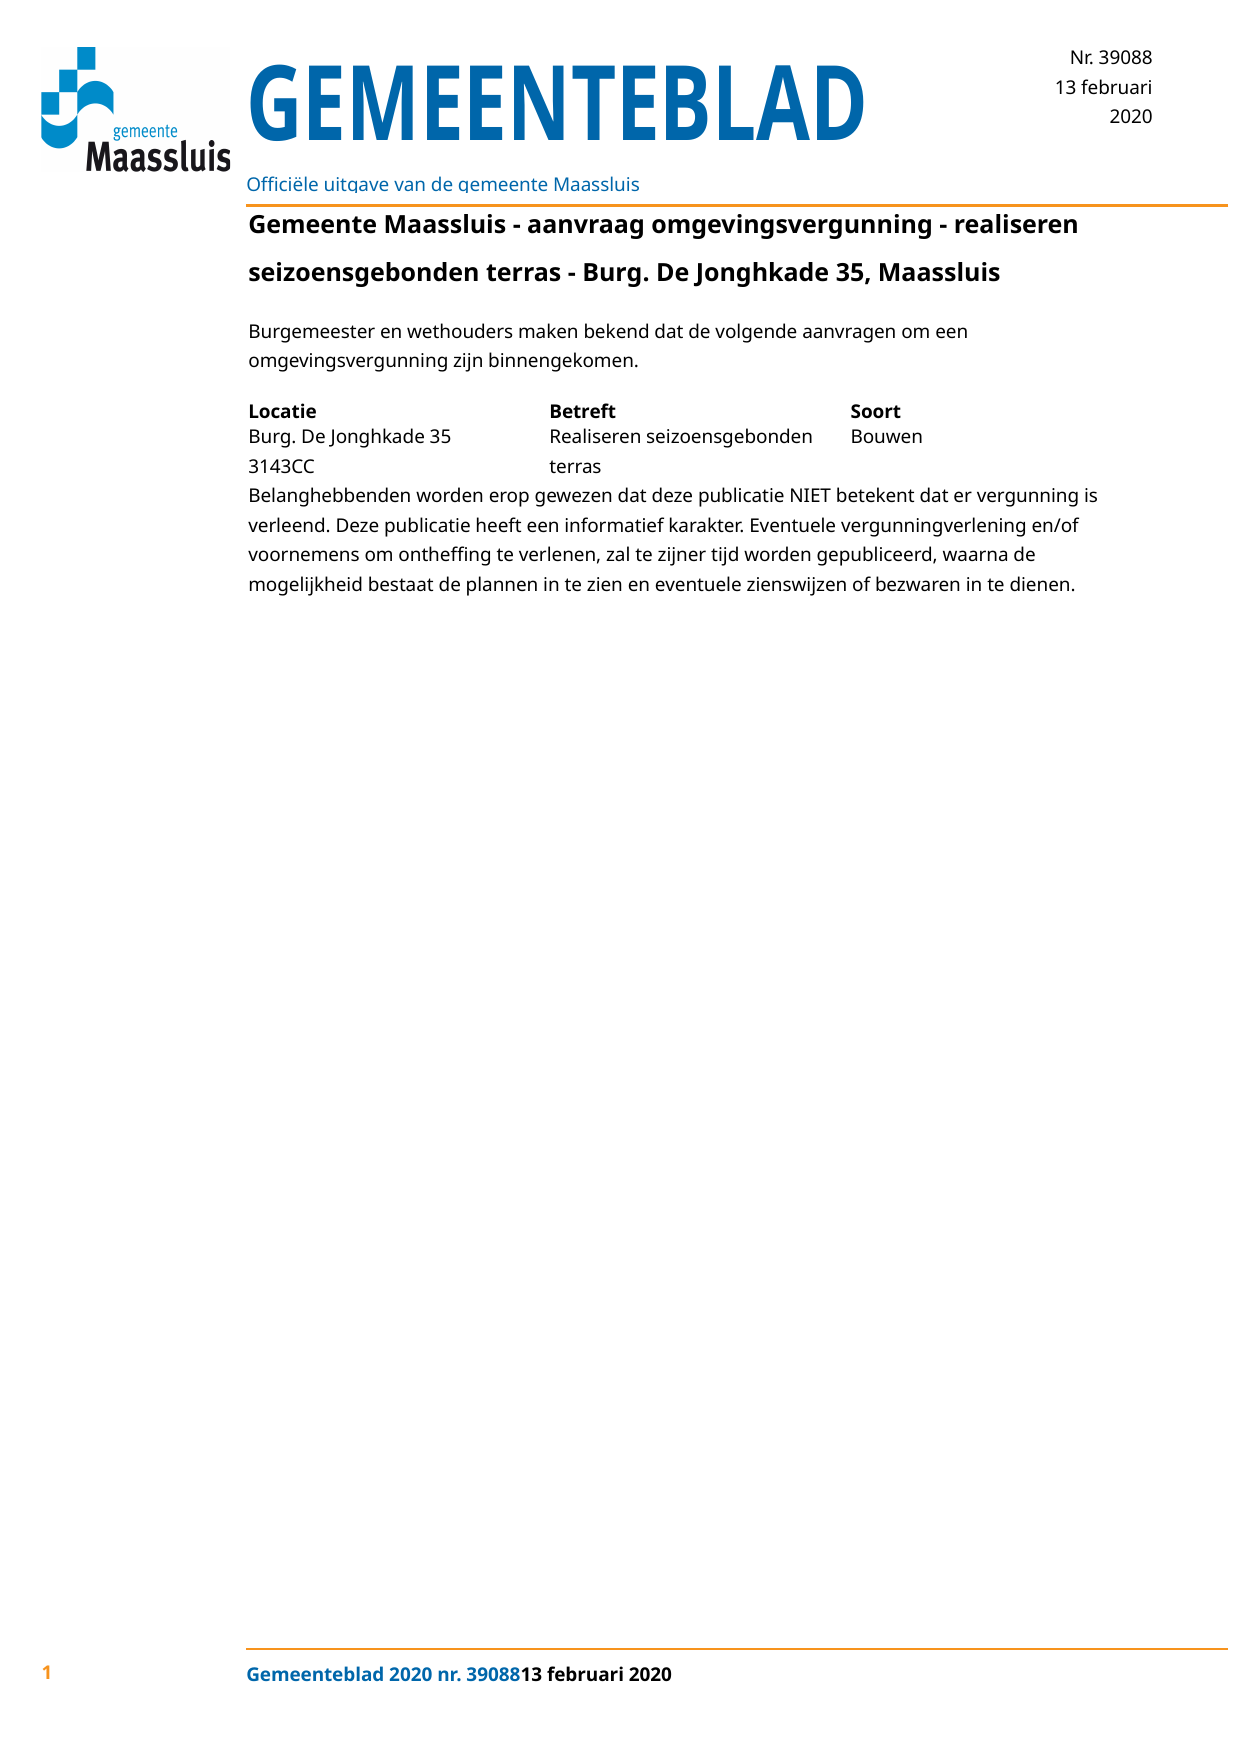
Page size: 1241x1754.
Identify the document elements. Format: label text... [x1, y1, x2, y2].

table_cell Burg. De Jonghkade 35 3143CC [248, 424, 549, 479]
picture [41, 47, 231, 172]
table_header Locatie [248, 398, 549, 424]
table_cell Bouwen [850, 424, 1152, 479]
table_header Soort [850, 398, 1152, 424]
text Belanghebbenden worden erop gewezen dat deze publicatie NIET betekent dat er vergunning is verleend. Deze publicatie heeft een informatief karakter. Eventuele vergunningverlening en/of voornemens om ontheffing te verlenen, zal te zijner tijd worden gepubliceerd, waarna de mogelijkheid bestaat de plannen in te zien en eventuele zienswijzen of bezwaren in te dienen. [248, 482, 1152, 597]
table_cell Realiseren seizoensgebonden terras [549, 424, 850, 479]
text Gemeente Maassluis - aanvraag omgevingsvergunning - realiseren seizoensgebonden terras - Burg. De Jonghkade 35, Maassluis [248, 207, 1152, 288]
table_header Betreft [549, 398, 850, 424]
picture [41, 47, 77, 92]
text Burgemeester en wethouders maken bekend dat de volgende aanvragen om een omgevingsvergunning zijn binnengekomen. [248, 318, 1152, 373]
